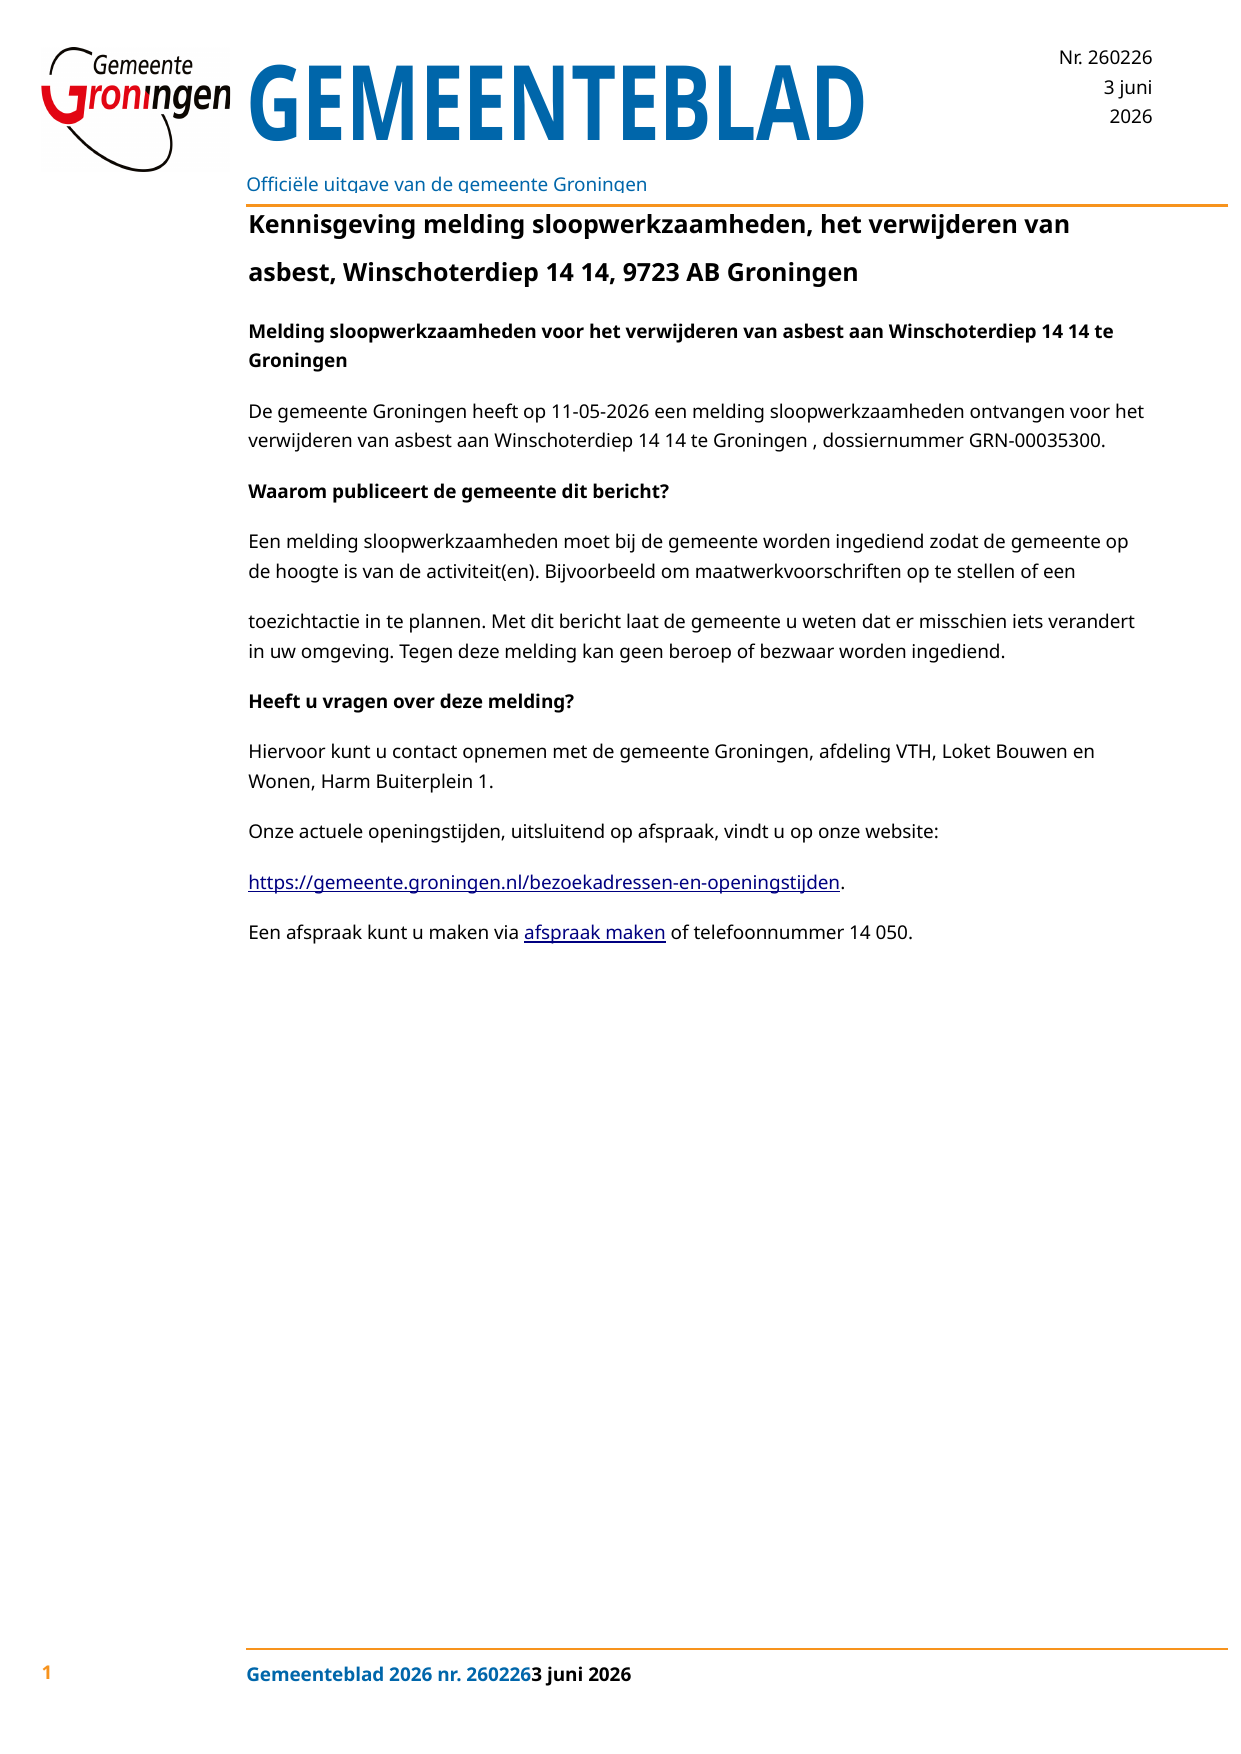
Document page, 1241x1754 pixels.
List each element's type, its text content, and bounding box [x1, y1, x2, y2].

text toezichtactie in te plannen. Met dit bericht laat de gemeente u weten dat er misschien iets verandert in uw omgeving. Tegen deze melding kan geen beroep of bezwaar worden ingediend. [248, 608, 1152, 664]
picture [41, 47, 231, 172]
text Een afspraak kunt u maken via afspraak maken of telefoonnummer 14 050. [248, 919, 1152, 945]
text Kennisgeving melding sloopwerkzaamheden, het verwijderen van asbest, Winschoterdiep 14 14, 9723 AB Groningen [248, 207, 1152, 288]
text Hiervoor kunt u contact opnemen met de gemeente Groningen, afdeling VTH, Loket Bouwen en Wonen, Harm Buiterplein 1. [248, 739, 1152, 794]
text Heeft u vragen over deze melding? [248, 688, 1152, 714]
text De gemeente Groningen heeft op 11-05-2026 een melding sloopwerkzaamheden ontvangen voor het verwijderen van asbest aan Winschoterdiep 14 14 te Groningen , dossiernummer GRN-00035300. [248, 398, 1152, 453]
text Waarom publiceert de gemeente dit bericht? [248, 478, 1152, 504]
text Melding sloopwerkzaamheden voor het verwijderen van asbest aan Winschoterdiep 14 14 te Groningen [248, 318, 1152, 373]
text Onze actuele openingstijden, uitsluitend op afspraak, vindt u op onze website: [248, 819, 1152, 844]
text Een melding sloopwerkzaamheden moet bij de gemeente worden ingediend zodat de gemeente op de hoogte is van de activiteit(en). Bijvoorbeeld om maatwerkvoorschriften op te stellen of een [248, 528, 1152, 584]
text https://gemeente.groningen.nl/bezoekadressen-en-openingstijden. [248, 869, 1152, 895]
